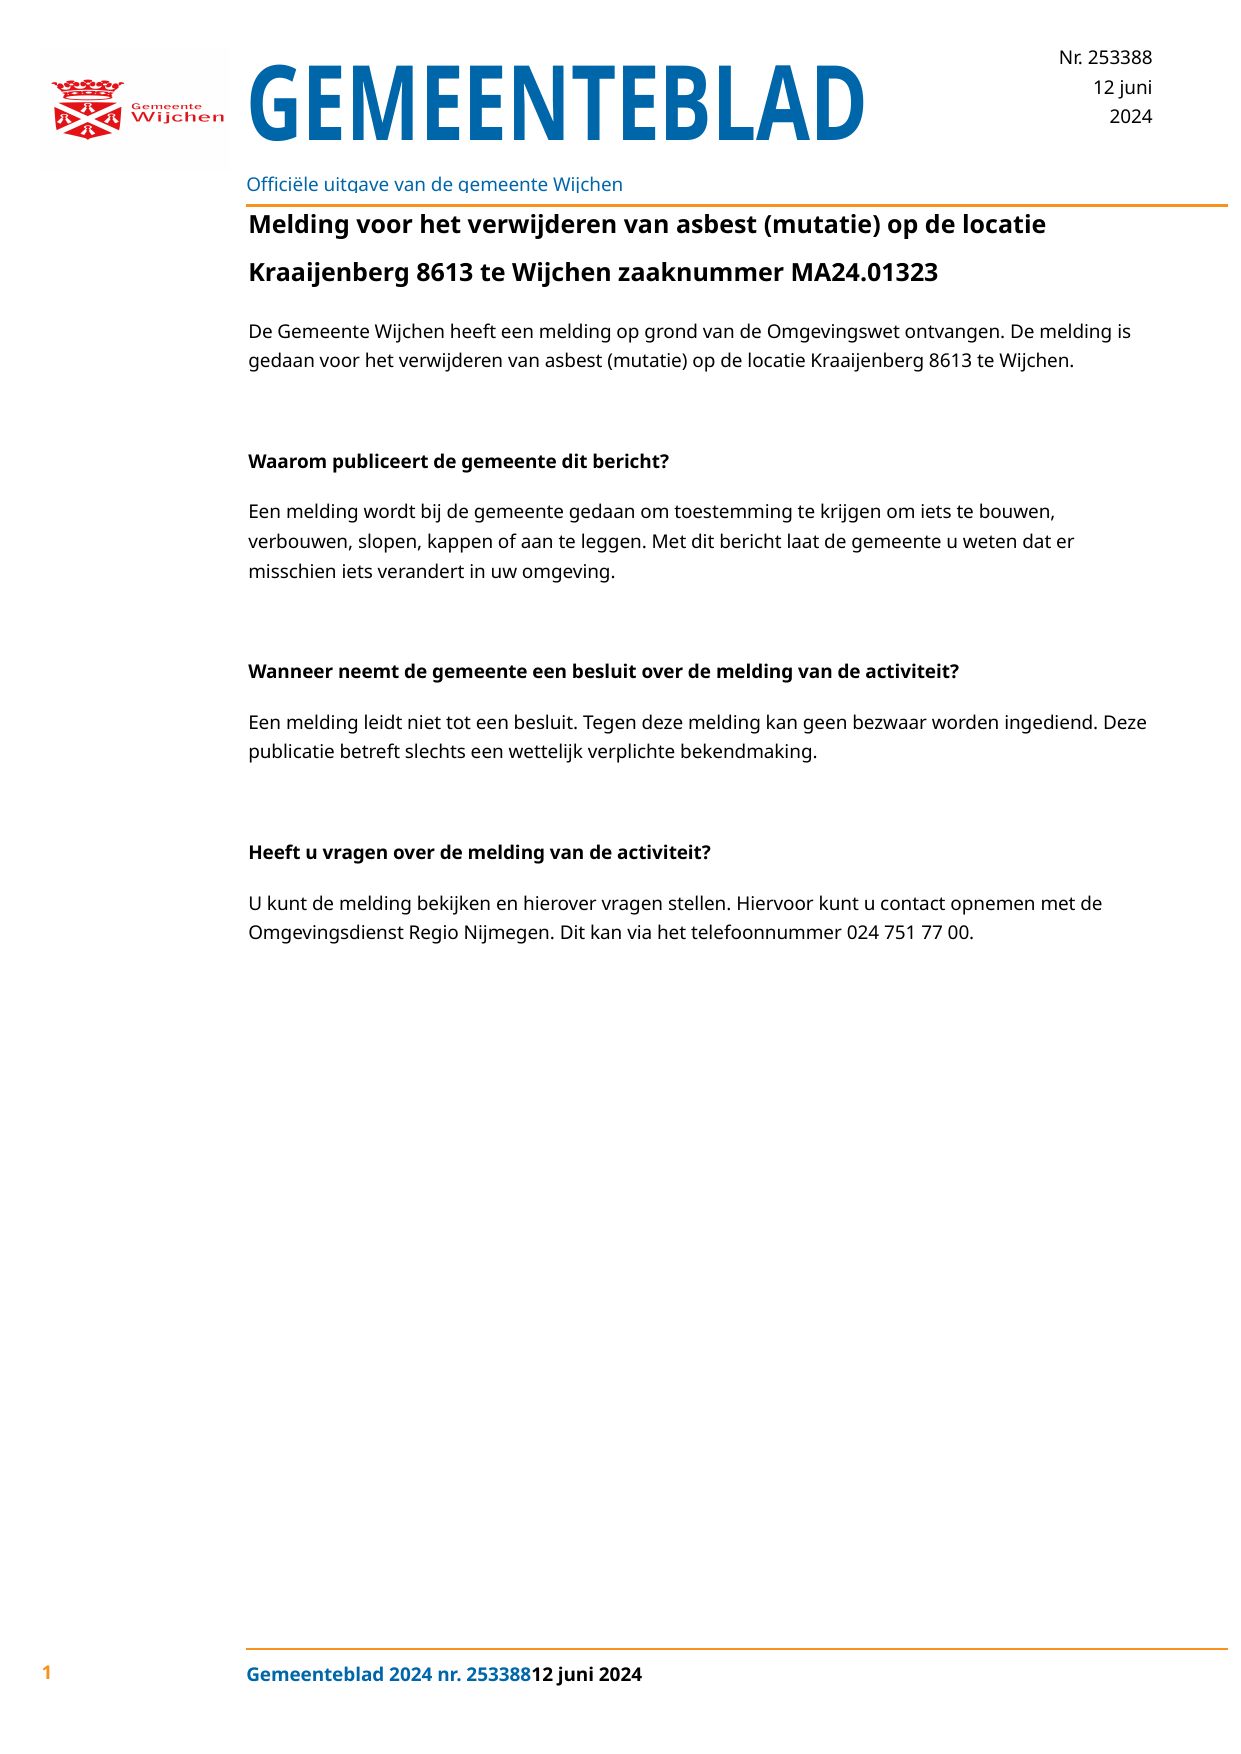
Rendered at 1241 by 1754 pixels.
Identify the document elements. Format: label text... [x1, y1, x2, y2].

text De Gemeente Wijchen heeft een melding op grond van de Omgevingswet ontvangen. De melding is gedaan voor het verwijderen van asbest (mutatie) op de locatie Kraaijenberg 8613 te Wijchen. [248, 318, 1152, 373]
text U kunt de melding bekijken en hierover vragen stellen. Hiervoor kunt u contact opnemen met de Omgevingsdienst Regio Nijmegen. Dit kan via het telefoonnummer 024 751 77 00. [248, 890, 1152, 945]
text Melding voor het verwijderen van asbest (mutatie) op de locatie Kraaijenberg 8613 te Wijchen zaaknummer MA24.01323 [248, 207, 1152, 288]
text Een melding wordt bij de gemeente gedaan om toestemming te krijgen om iets te bouwen, verbouwen, slopen, kappen of aan te leggen. Met dit bericht laat de gemeente u weten dat er misschien iets verandert in uw omgeving. [248, 499, 1152, 584]
text Een melding leidt niet tot een besluit. Tegen deze melding kan geen bezwaar worden ingediend. Deze publicatie betreft slechts een wettelijk verplichte bekendmaking. [248, 709, 1152, 764]
text Wanneer neemt de gemeente een besluit over de melding van de activiteit? [248, 659, 1152, 684]
picture [41, 47, 231, 172]
text Heeft u vragen over de melding van de activiteit? [248, 839, 1152, 865]
text Waarom publiceert de gemeente dit bericht? [248, 448, 1152, 474]
